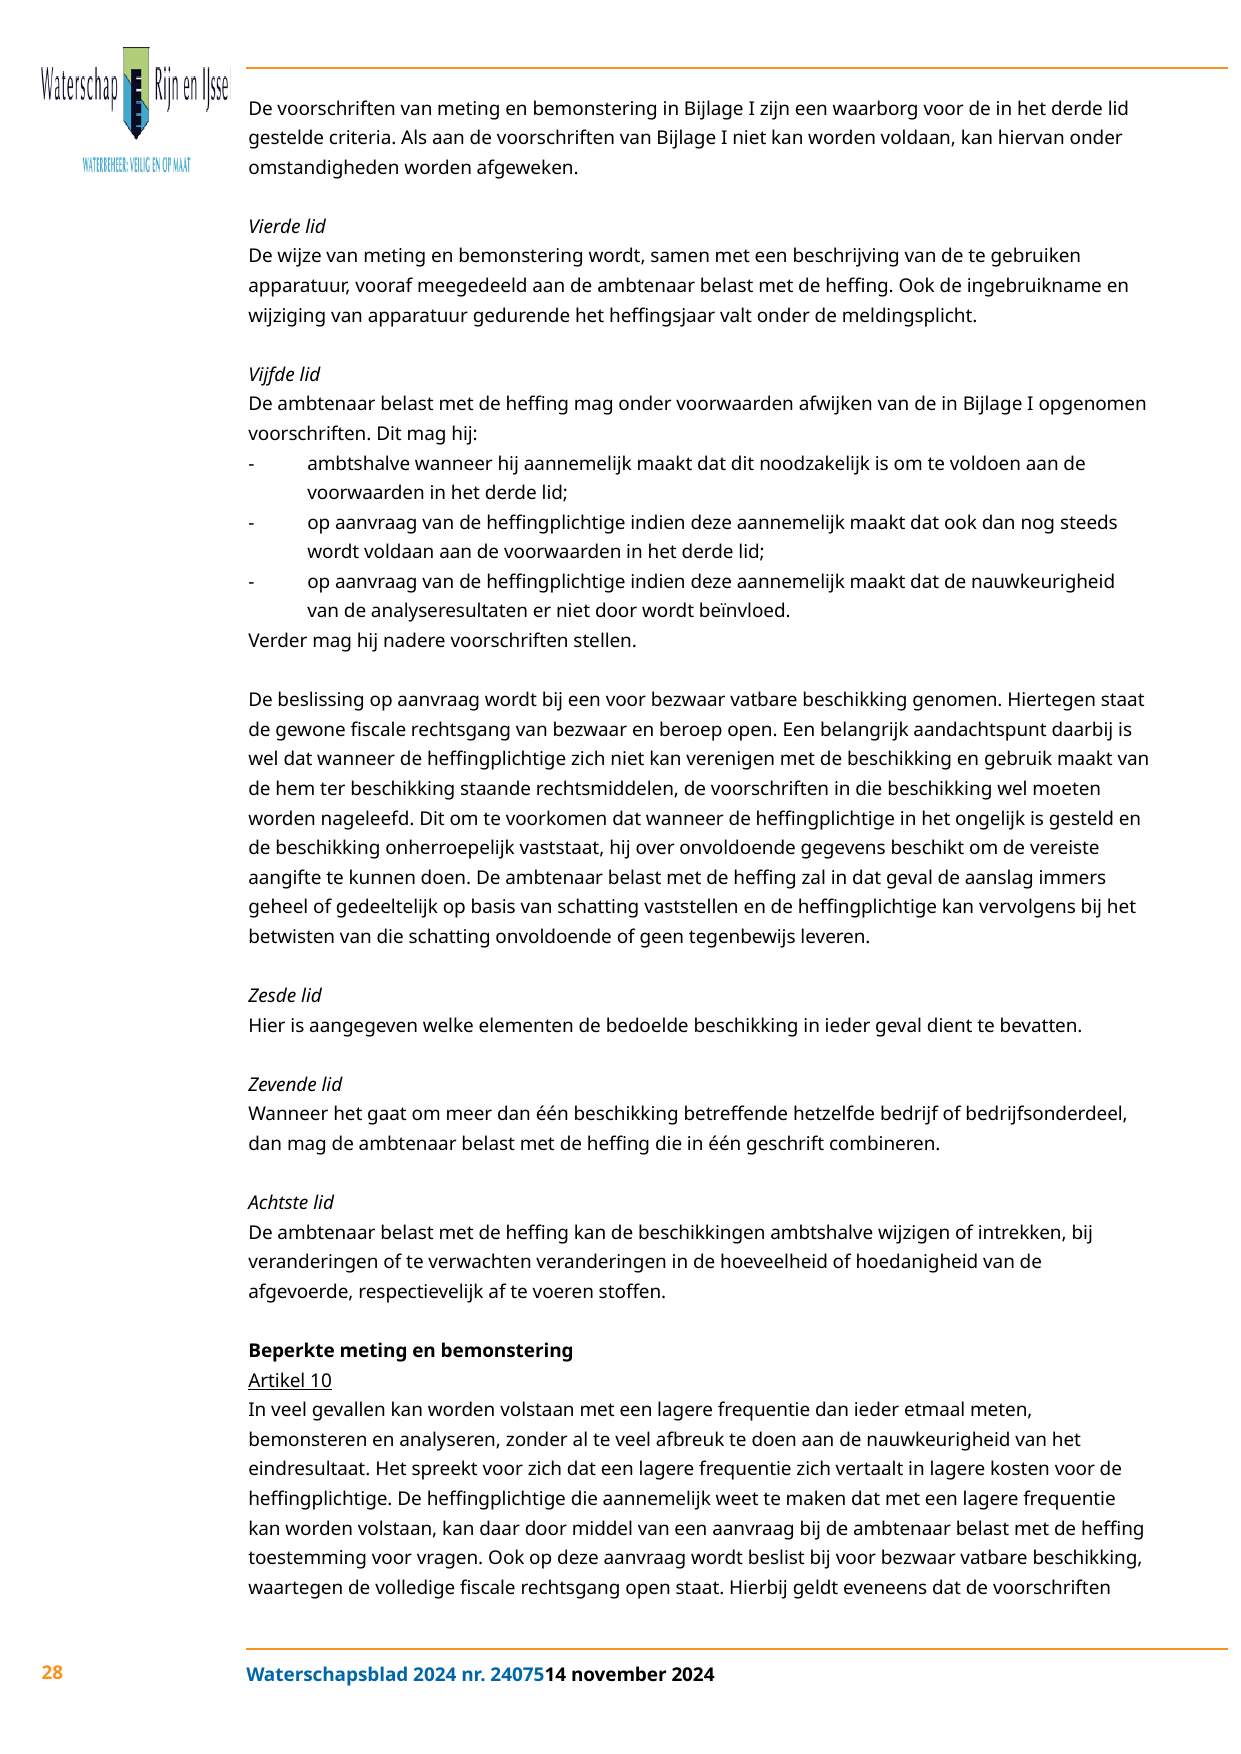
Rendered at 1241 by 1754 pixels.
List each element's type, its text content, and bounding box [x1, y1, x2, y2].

text Achtste lid [248, 1189, 1152, 1215]
text Zevende lid [248, 1071, 1152, 1097]
list op aanvraag van de heffingplichtige indien deze aannemelijk maakt dat ook dan nog steeds wordt voldaan aan de voorwaarden in het derde lid; [248, 509, 1152, 564]
text In veel gevallen kan worden volstaan met een lagere frequentie dan ieder etmaal meten, bemonsteren en analyseren, zonder al te veel afbreuk te doen aan de nauwkeurigheid van het eindresultaat. Het spreekt voor zich dat een lagere frequentie zich vertaalt in lagere kosten voor de heffingplichtige. De heffingplichtige die aannemelijk weet te maken dat met een lagere frequentie kan worden volstaan, kan daar door middel van een aanvraag bij de ambtenaar belast met de heffing toestemming voor vragen. Ook op deze aanvraag wordt beslist bij voor bezwaar vatbare beschikking, waartegen de volledige fiscale rechtsgang open staat. Hierbij geldt eveneens dat de voorschriften [248, 1396, 1152, 1600]
list op aanvraag van de heffingplichtige indien deze aannemelijk maakt dat de nauwkeurigheid van de analyseresultaten er niet door wordt beïnvloed. [248, 568, 1152, 623]
text De voorschriften van meting en bemonstering in Bijlage I zijn een waarborg voor de in het derde lid gestelde criteria. Als aan de voorschriften van Bijlage I niet kan worden voldaan, kan hiervan onder omstandigheden worden afgeweken. [248, 95, 1152, 180]
text De ambtenaar belast met de heffing mag onder voorwaarden afwijken van de in Bijlage I opgenomen voorschriften. Dit mag hij: [248, 391, 1152, 446]
text Vierde lid [248, 213, 1152, 239]
picture [41, 47, 231, 172]
text Wanneer het gaat om meer dan één beschikking betreffende hetzelfde bedrijf of bedrijfsonderdeel, dan mag de ambtenaar belast met de heffing die in één geschrift combineren. [248, 1101, 1152, 1156]
text Artikel 10 [248, 1367, 1152, 1393]
list ambtshalve wanneer hij aannemelijk maakt dat dit noodzakelijk is om te voldoen aan de voorwaarden in het derde lid; [248, 450, 1152, 505]
text De wijze van meting en bemonstering wordt, samen met een beschrijving van de te gebruiken apparatuur, vooraf meegedeeld aan de ambtenaar belast met de heffing. Ook de ingebruikname en wijziging van apparatuur gedurende het heffingsjaar valt onder de meldingsplicht. [248, 243, 1152, 328]
text De ambtenaar belast met de heffing kan de beschikkingen ambtshalve wijzigen of intrekken, bij veranderingen of te verwachten veranderingen in de hoeveelheid of hoedanigheid van de afgevoerde, respectievelijk af te voeren stoffen. [248, 1219, 1152, 1304]
text Vijfde lid [248, 361, 1152, 387]
text Verder mag hij nadere voorschriften stellen. [248, 627, 1152, 653]
text Zesde lid [248, 982, 1152, 1008]
text Beperkte meting en bemonstering [248, 1337, 1152, 1363]
text De beslissing op aanvraag wordt bij een voor bezwaar vatbare beschikking genomen. Hiertegen staat de gewone fiscale rechtsgang van bezwaar en beroep open. Een belangrijk aandachtspunt daarbij is wel dat wanneer de heffingplichtige zich niet kan verenigen met de beschikking en gebruik maakt van de hem ter beschikking staande rechtsmiddelen, de voorschriften in die beschikking wel moeten worden nageleefd. Dit om te voorkomen dat wanneer de heffingplichtige in het ongelijk is gesteld en de beschikking onherroepelijk vaststaat, hij over onvoldoende gegevens beschikt om de vereiste aangifte te kunnen doen. De ambtenaar belast met de heffing zal in dat geval de aanslag immers geheel of gedeeltelijk op basis van schatting vaststellen en de heffingplichtige kan vervolgens bij het betwisten van die schatting onvoldoende of geen tegenbewijs leveren. [248, 686, 1152, 949]
text Hier is aangegeven welke elementen de bedoelde beschikking in ieder geval dient te bevatten. [248, 1012, 1152, 1038]
